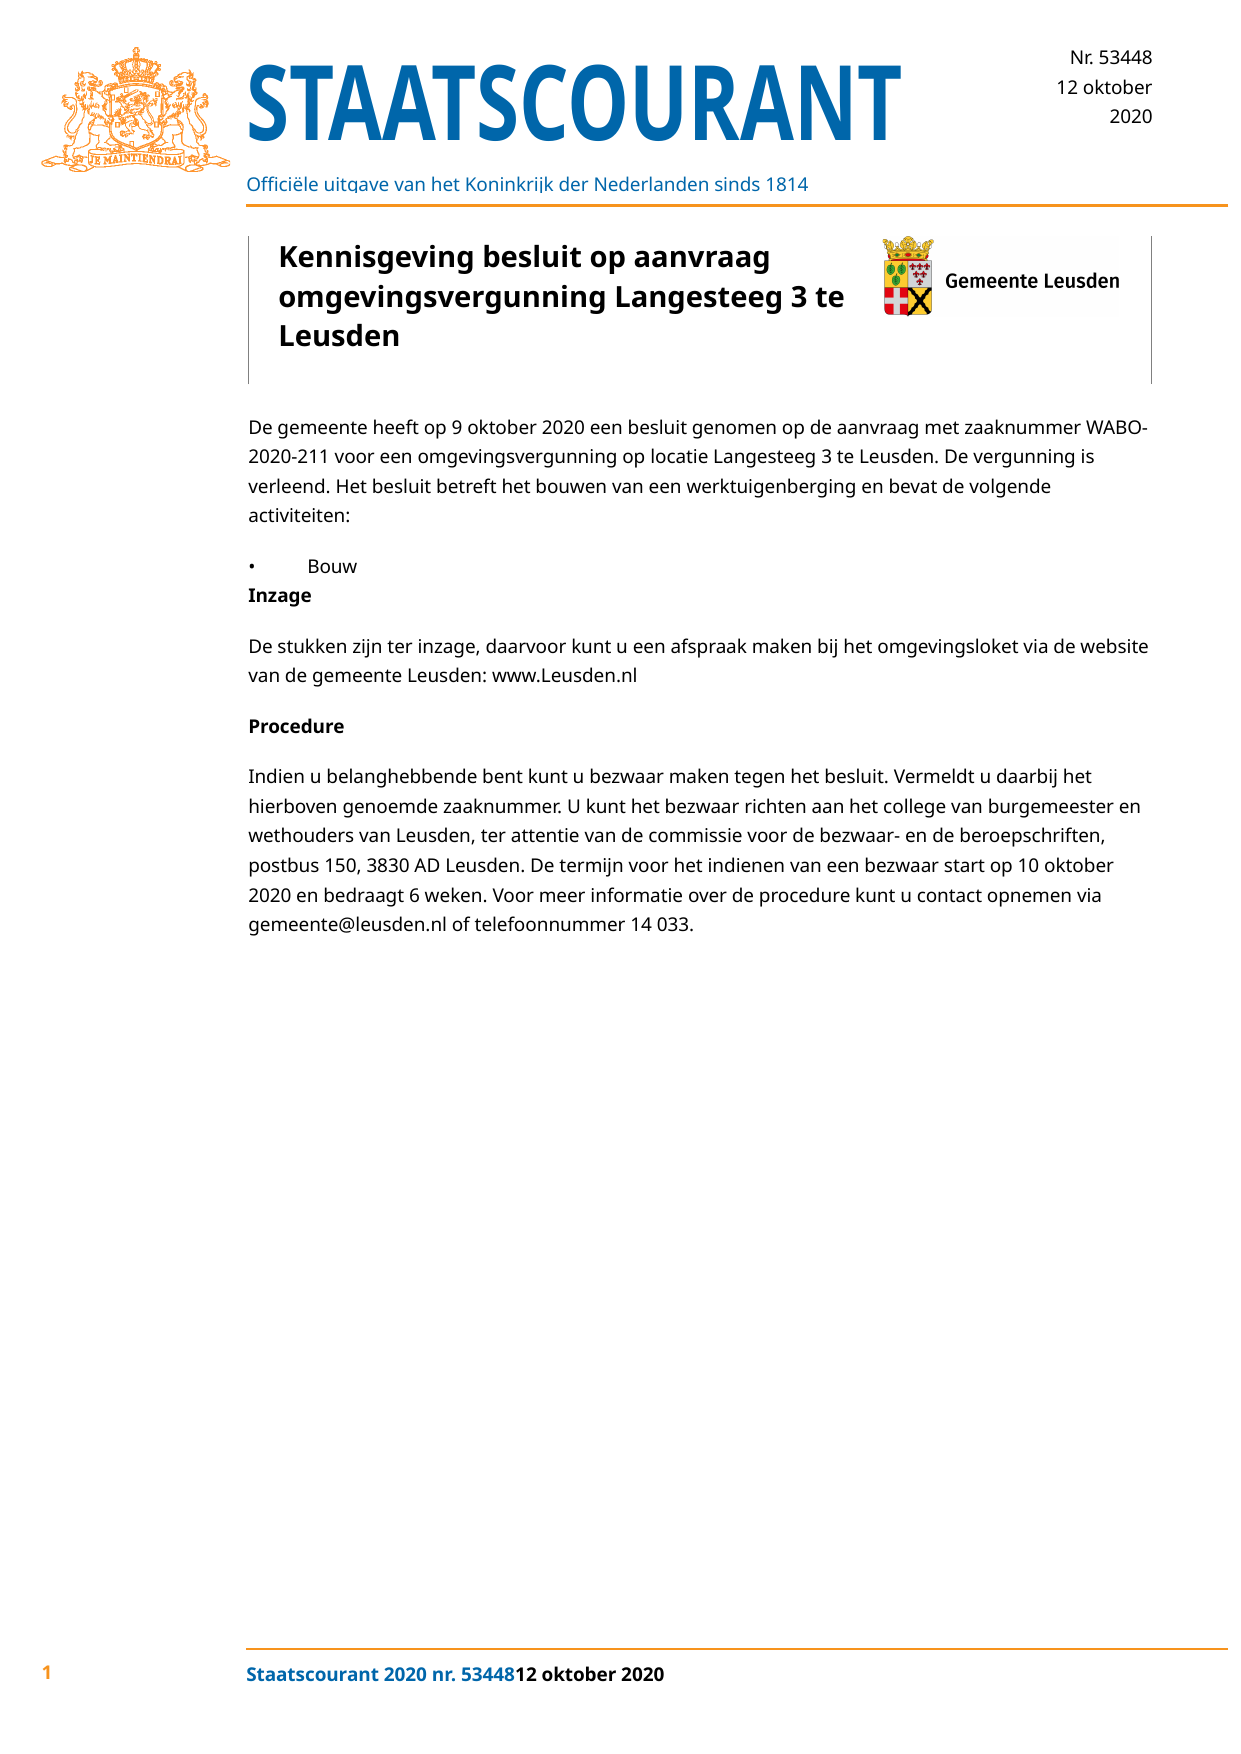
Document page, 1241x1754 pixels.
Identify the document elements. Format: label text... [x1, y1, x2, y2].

text Indien u belanghebbende bent kunt u bezwaar maken tegen het besluit. Vermeldt u daarbij het hierboven genoemde zaaknummer. U kunt het bezwaar richten aan het college van burgemeester en wethouders van Leusden, ter attentie van de commissie voor de bezwaar- en de beroepschriften, postbus 150, 3830 AD Leusden. De termijn voor het indienen van een bezwaar start op 10 oktober 2020 en bedraagt 6 weken. Voor meer informatie over de procedure kunt u contact opnemen via gemeente@leusden.nl of telefoonnummer 14 033. [248, 763, 1152, 937]
table_header [850, 236, 1151, 384]
text De gemeente heeft op 9 oktober 2020 een besluit genomen op de aanvraag met zaaknummer WABO-2020-211 voor een omgevingsvergunning op locatie Langesteeg 3 te Leusden. De vergunning is verleend. Het besluit betreft het bouwen van een werktuigenberging en bevat de volgende activiteiten: [248, 414, 1152, 528]
picture [882, 236, 1119, 317]
picture [41, 47, 231, 172]
text Procedure [248, 713, 1152, 739]
text De stukken zijn ter inzage, daarvoor kunt u een afspraak maken bij het omgevingsloket via de website van de gemeente Leusden: www.Leusden.nl [248, 633, 1152, 688]
table_header Kennisgeving besluit op aanvraag omgevingsvergunning Langesteeg 3 te Leusden [249, 236, 850, 384]
list Bouw [248, 553, 1152, 579]
text Inzage [248, 583, 1152, 608]
